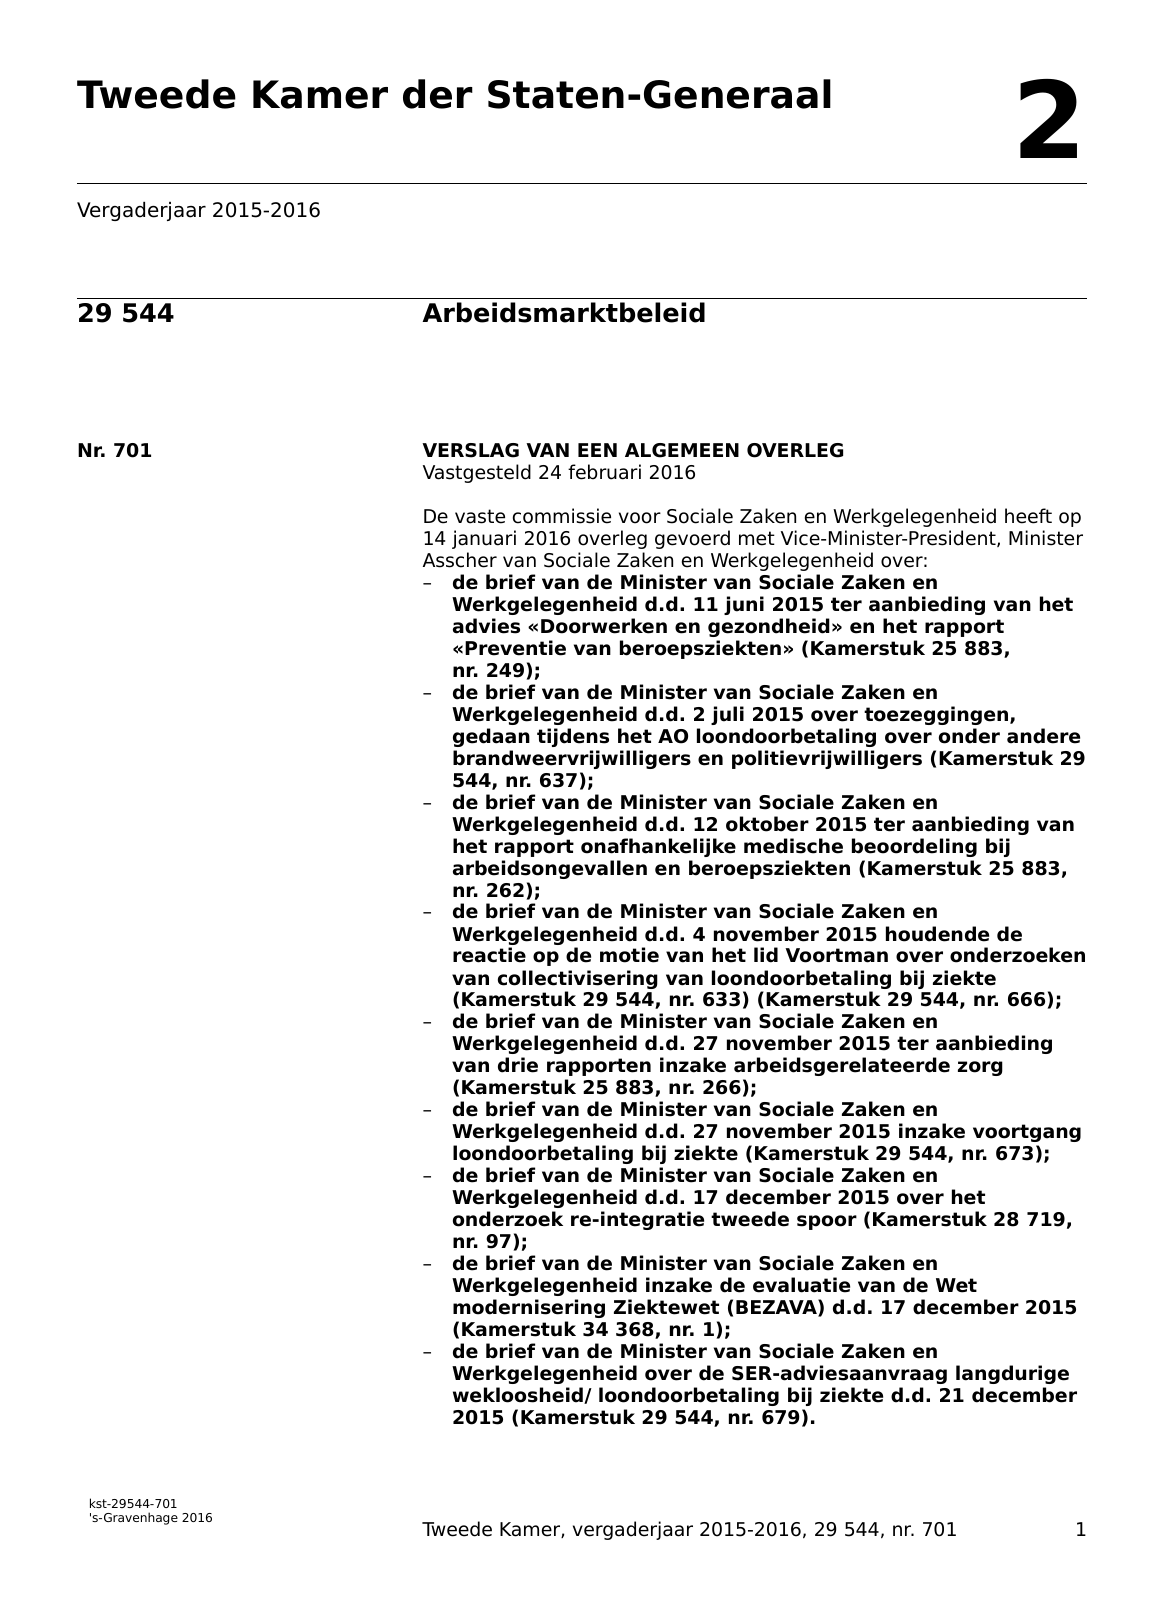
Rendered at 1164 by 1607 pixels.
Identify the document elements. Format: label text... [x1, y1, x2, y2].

subtitle Nr. 701 VERSLAG VAN EEN ALGEMEEN OVERLEG [77, 440, 1087, 462]
table_header Tweede Kamer der Staten-Generaal [77, 59, 886, 183]
text De vaste commissie voor Sociale Zaken en Werkgelegenheid heeft op 14 januari 2016 overleg gevoerd met Vice-Minister-President, Minister Asscher van Sociale Zaken en Werkgelegenheid over: [422, 506, 1087, 572]
text – de brief van de Minister van Sociale Zaken en Werkgelegenheid d.d. 17 december 2015 over het onderzoek re-integratie tweede spoor (Kamerstuk 28 719, nr. 97); [422, 1165, 1087, 1253]
text – de brief van de Minister van Sociale Zaken en Werkgelegenheid d.d. 27 november 2015 ter aanbieding van drie rapporten inzake arbeidsgerelateerde zorg (Kamerstuk 25 883, nr. 266); [422, 1011, 1087, 1099]
text kst-29544-701 [88, 1497, 323, 1511]
text Vastgesteld 24 februari 2016 [422, 462, 1087, 484]
text – de brief van de Minister van Sociale Zaken en Werkgelegenheid over de SER-adviesaanvraag langdurige wekloosheid/ loondoorbetaling bij ziekte d.d. 21 december 2015 (Kamerstuk 29 544, nr. 679). [422, 1341, 1087, 1429]
table_cell Vergaderjaar 2015-2016 [77, 184, 1087, 298]
table_header 2 [886, 59, 1087, 183]
text – de brief van de Minister van Sociale Zaken en Werkgelegenheid d.d. 4 november 2015 houdende de reactie op de motie van het lid Voortman over onderzoeken van collectivisering van loondoorbetaling bij ziekte (Kamerstuk 29 544, nr. 633) (Kamerstuk 29 544, nr. 666); [422, 901, 1087, 1011]
text – de brief van de Minister van Sociale Zaken en Werkgelegenheid inzake de evaluatie van de Wet modernisering Ziektewet (BEZAVA) d.d. 17 december 2015 (Kamerstuk 34 368, nr. 1); [422, 1253, 1087, 1341]
text – de brief van de Minister van Sociale Zaken en Werkgelegenheid d.d. 11 juni 2015 ter aanbieding van het advies «Doorwerken en gezondheid» en het rapport «Preventie van beroepsziekten» (Kamerstuk 25 883, nr. 249); [422, 572, 1087, 682]
text – de brief van de Minister van Sociale Zaken en Werkgelegenheid d.d. 2 juli 2015 over toezeggingen, gedaan tijdens het AO loondoorbetaling over onder andere brandweervrijwilligers en politievrijwilligers (Kamerstuk 29 544, nr. 637); [422, 682, 1087, 792]
text 's-Gravenhage 2016 [88, 1511, 323, 1525]
text – de brief van de Minister van Sociale Zaken en Werkgelegenheid d.d. 27 november 2015 inzake voortgang loondoorbetaling bij ziekte (Kamerstuk 29 544, nr. 673); [422, 1099, 1087, 1165]
subtitle 29 544 Arbeidsmarktbeleid [77, 299, 1087, 329]
text – de brief van de Minister van Sociale Zaken en Werkgelegenheid d.d. 12 oktober 2015 ter aanbieding van het rapport onafhankelijke medische beoordeling bij arbeidsongevallen en beroepsziekten (Kamerstuk 25 883, nr. 262); [422, 792, 1087, 901]
